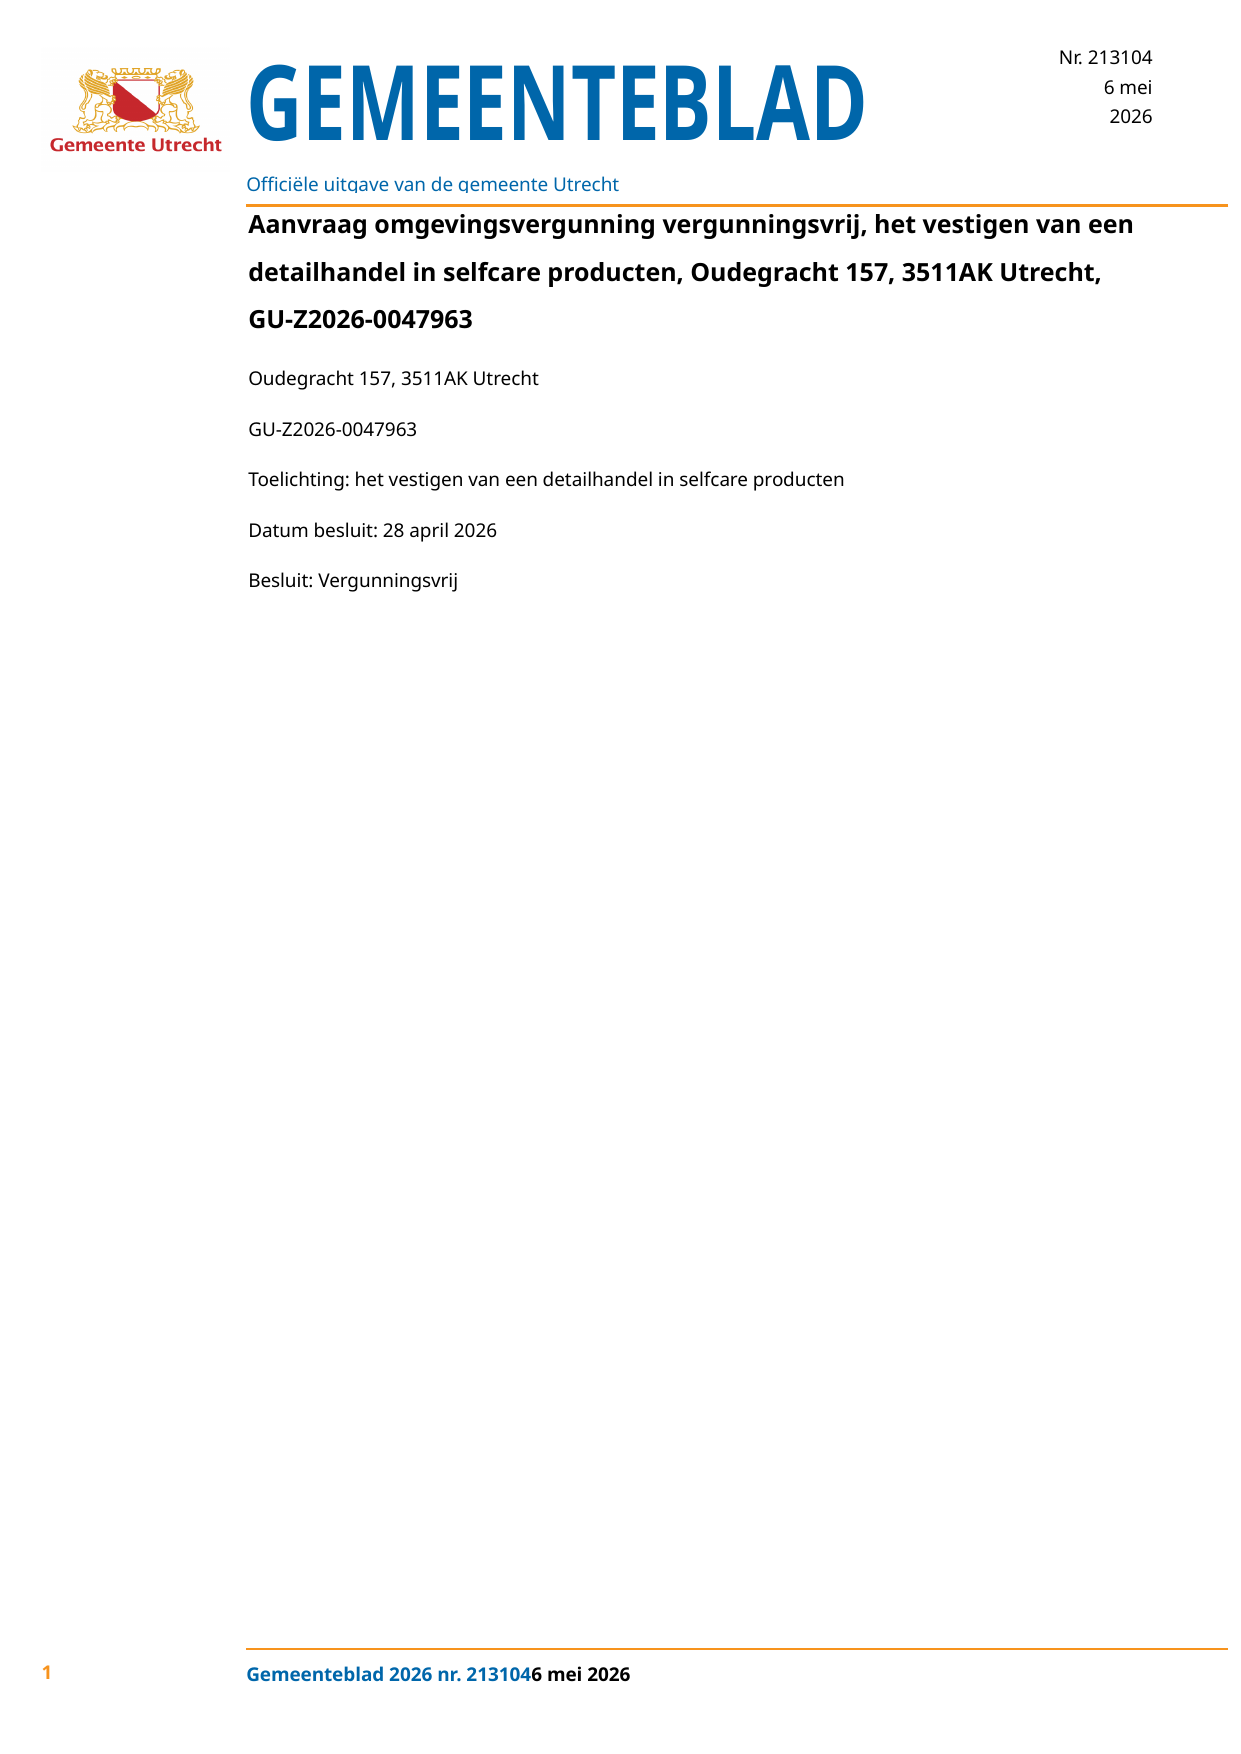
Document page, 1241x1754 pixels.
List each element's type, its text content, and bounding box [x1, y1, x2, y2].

text Toelichting: het vestigen van een detailhandel in selfcare producten [248, 466, 1152, 492]
text Oudegracht 157, 3511AK Utrecht [248, 366, 1152, 391]
text GU-Z2026-0047963 [248, 416, 1152, 442]
text Aanvraag omgevingsvergunning vergunningsvrij, het vestigen van een detailhandel in selfcare producten, Oudegracht 157, 3511AK Utrecht, GU-Z2026-0047963 [248, 207, 1152, 336]
text Datum besluit: 28 april 2026 [248, 517, 1152, 542]
text Besluit: Vergunningsvrij [248, 567, 1152, 593]
picture [41, 47, 231, 172]
